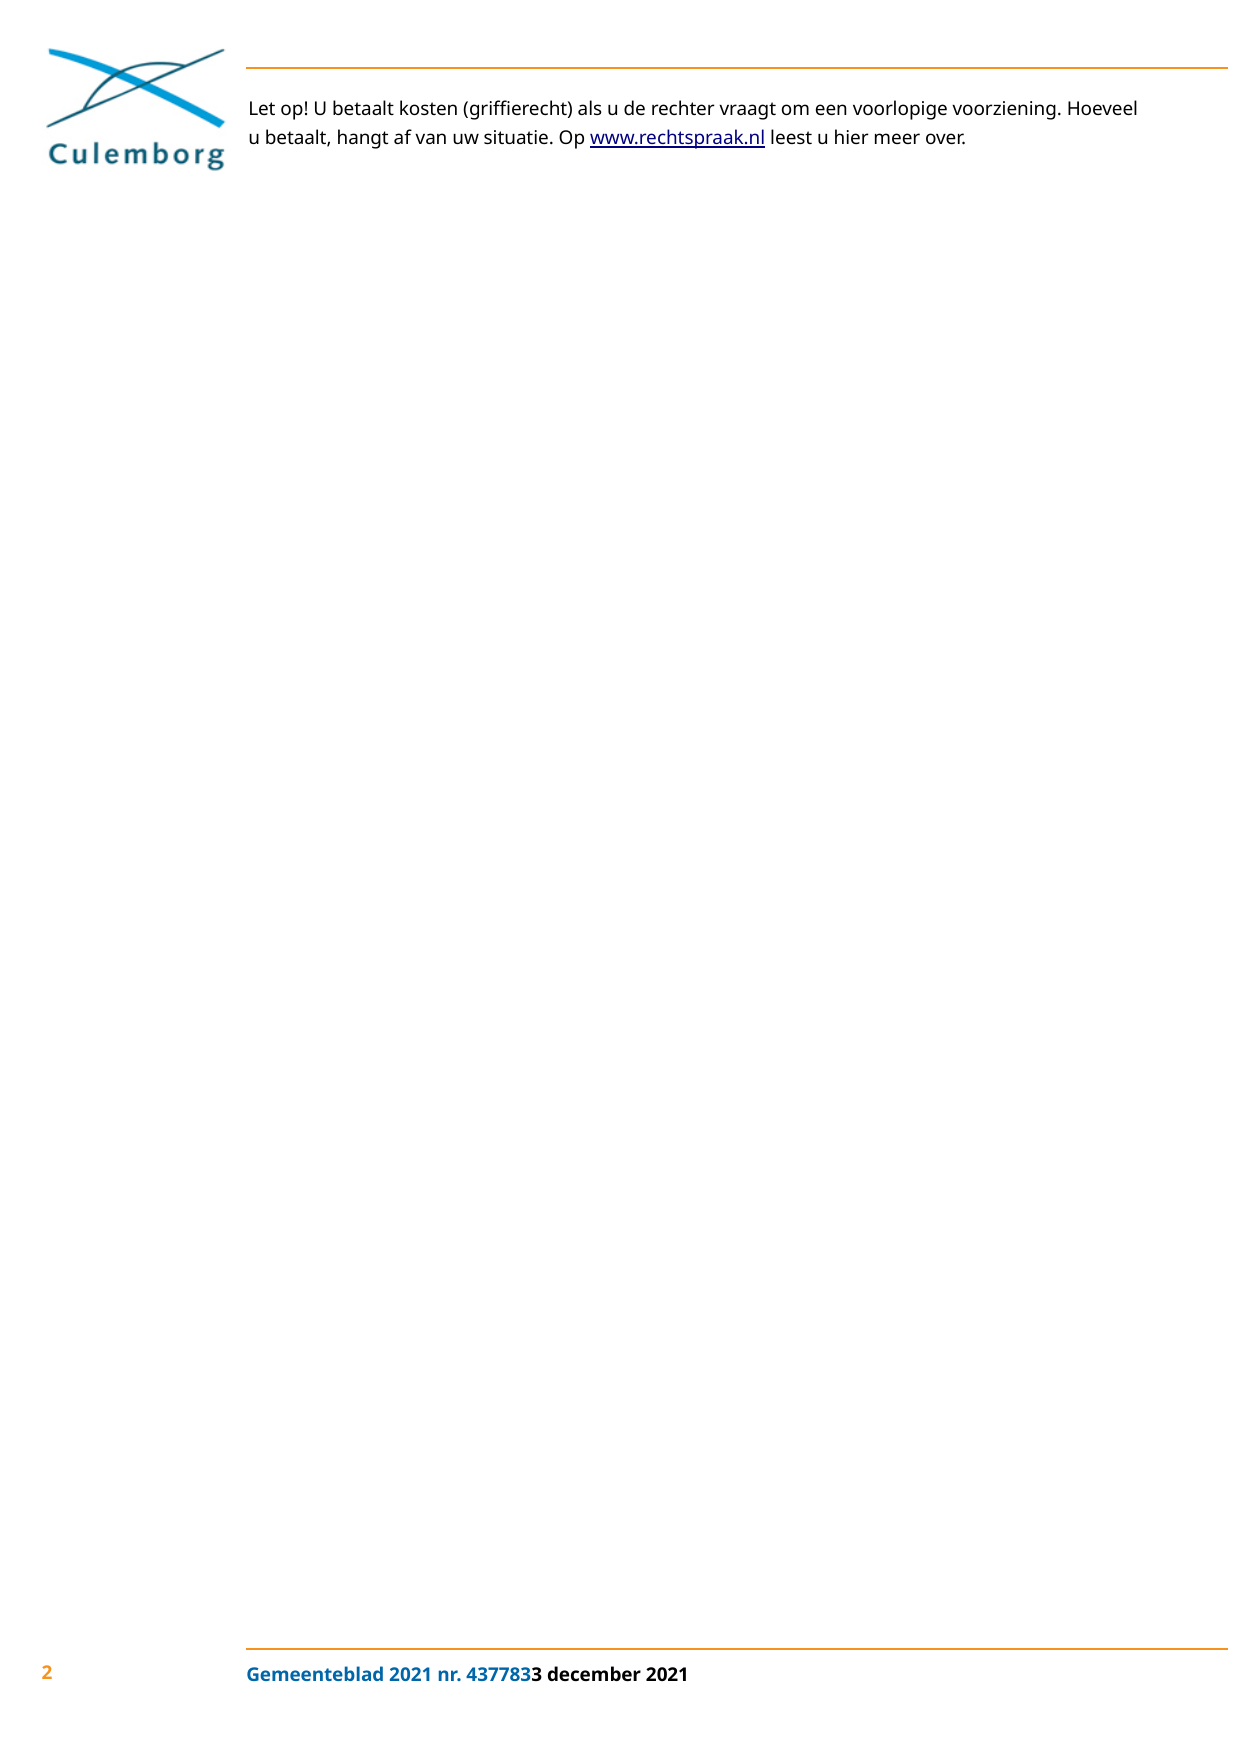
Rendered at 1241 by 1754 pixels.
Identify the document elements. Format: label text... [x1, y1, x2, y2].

text Let op! U betaalt kosten (griffierecht) als u de rechter vraagt om een voorlopige voorziening. Hoeveel u betaalt, hangt af van uw situatie. Op www.rechtspraak.nl leest u hier meer over. [248, 95, 1152, 150]
picture [41, 47, 231, 172]
